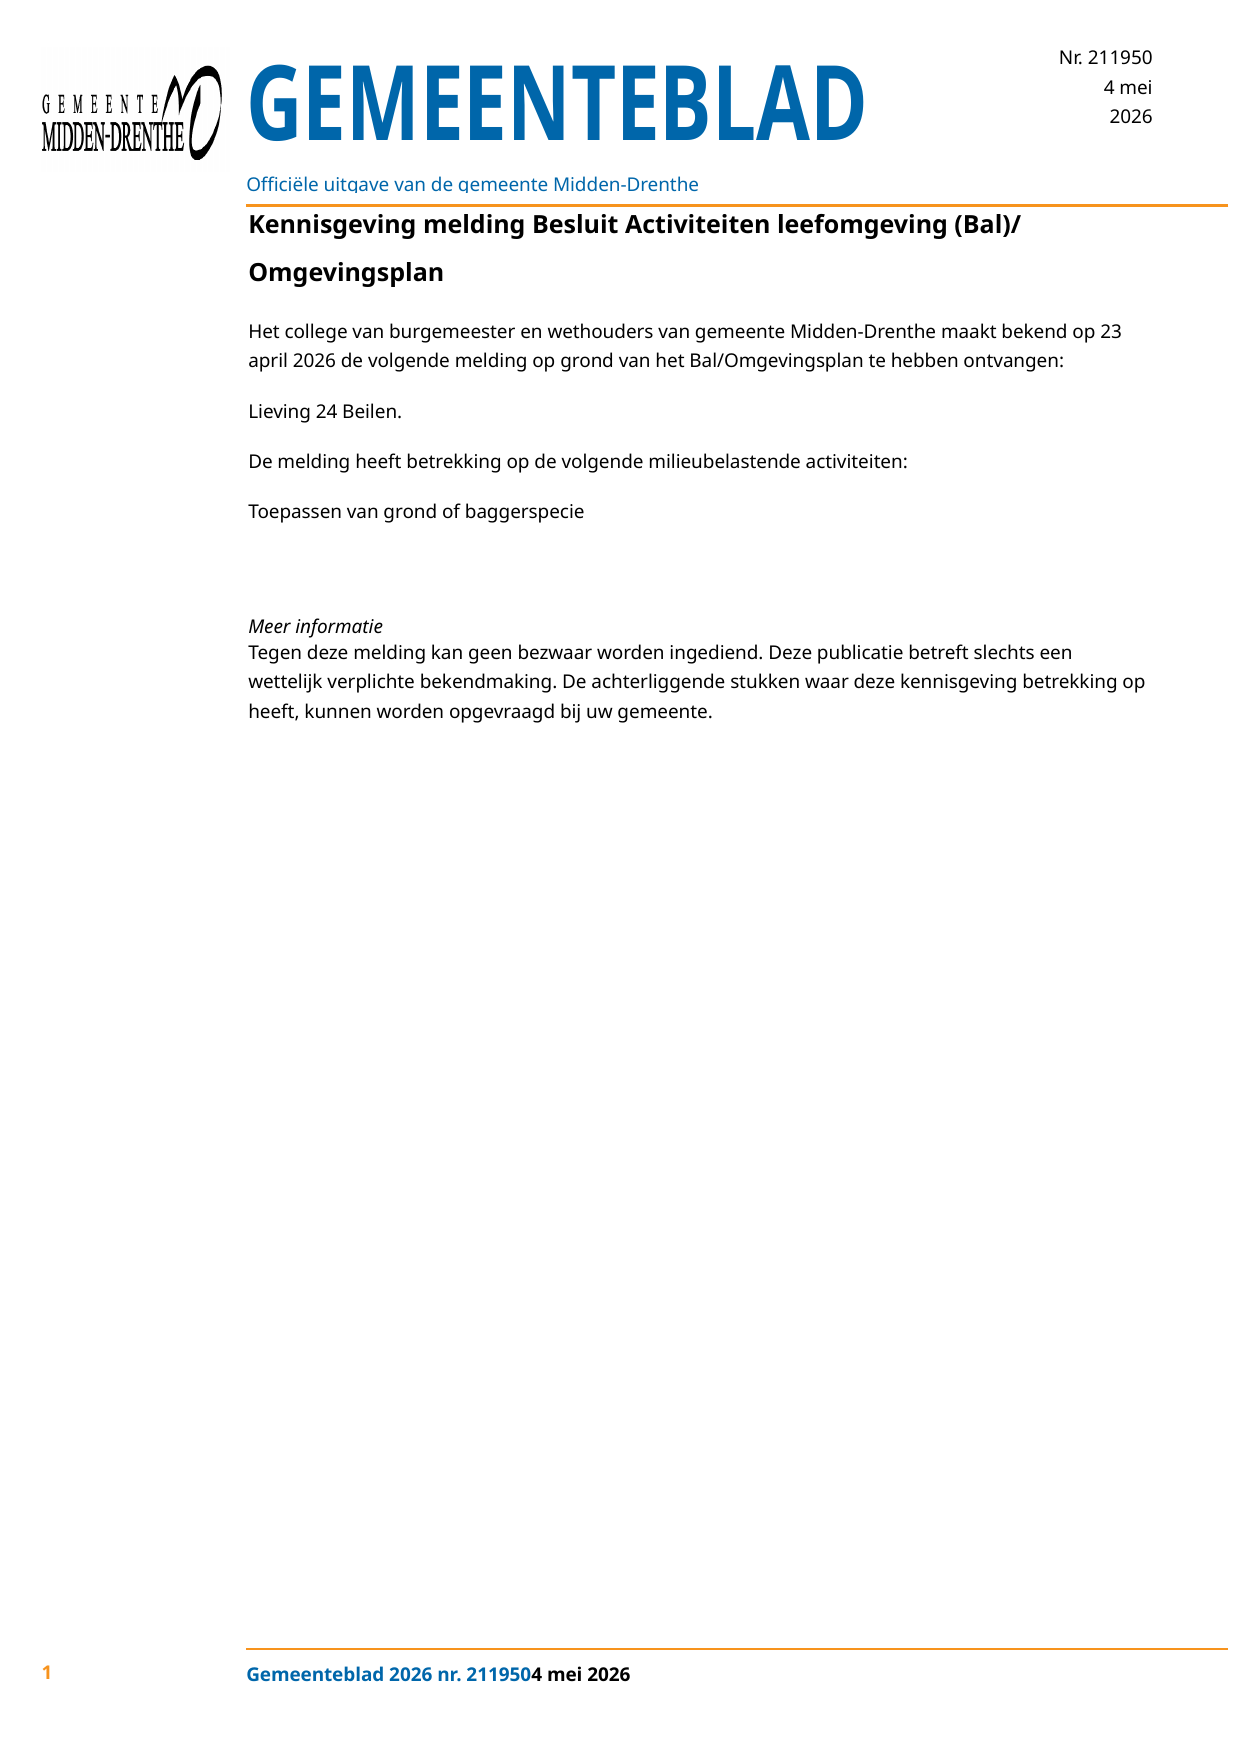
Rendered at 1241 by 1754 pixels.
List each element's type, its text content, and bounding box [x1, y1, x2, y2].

text Het college van burgemeester en wethouders van gemeente Midden-Drenthe maakt bekend op 23 april 2026 de volgende melding op grond van het Bal/Omgevingsplan te hebben ontvangen: [248, 318, 1152, 373]
text Tegen deze melding kan geen bezwaar worden ingediend. Deze publicatie betreft slechts een wettelijk verplichte bekendmaking. De achterliggende stukken waar deze kennisgeving betrekking op heeft, kunnen worden opgevraagd bij uw gemeente. [248, 639, 1152, 724]
text Lieving 24 Beilen. [248, 398, 1152, 424]
text De melding heeft betrekking op de volgende milieubelastende activiteiten: [248, 448, 1152, 474]
text Meer informatie [248, 613, 1152, 639]
picture [41, 47, 231, 172]
text Kennisgeving melding Besluit Activiteiten leefomgeving (Bal)/ Omgevingsplan [248, 207, 1152, 288]
text Toepassen van grond of baggerspecie [248, 499, 1152, 524]
